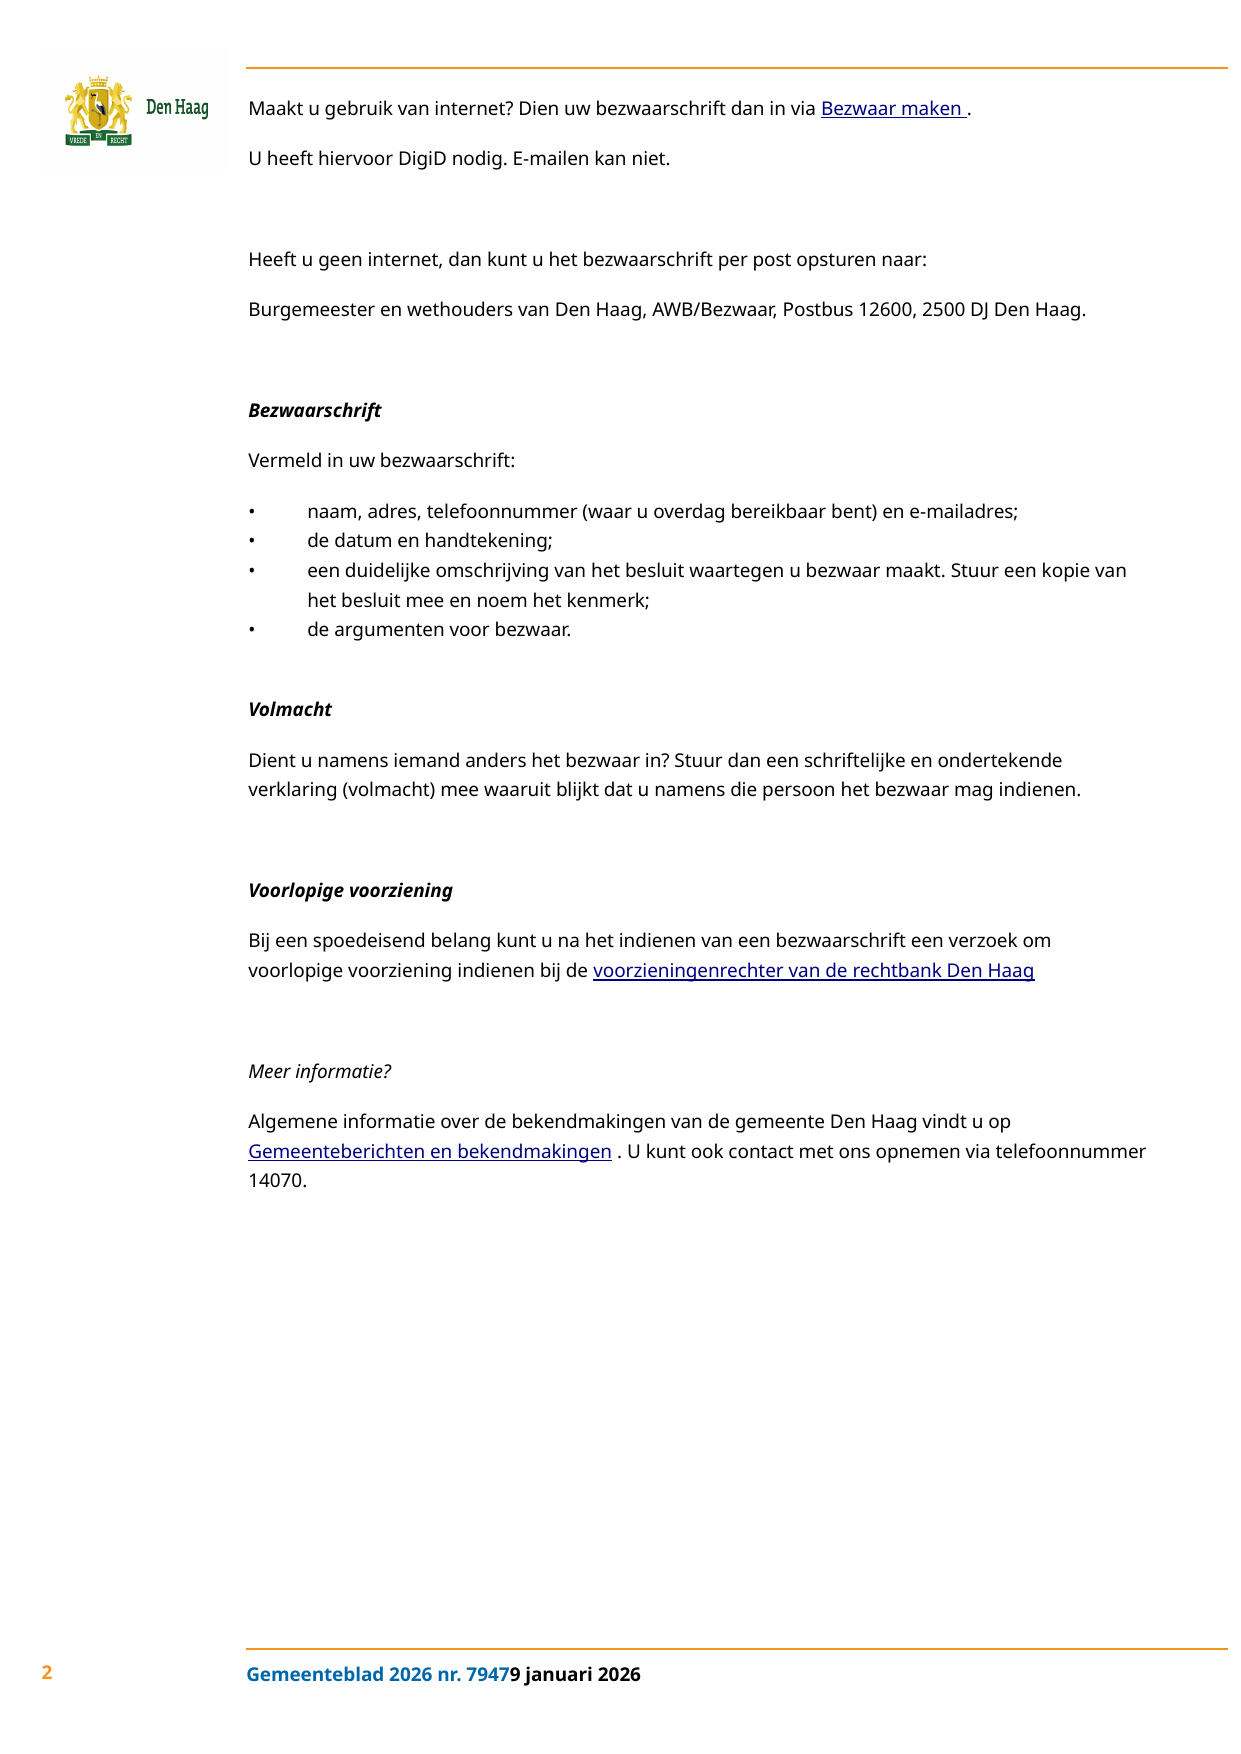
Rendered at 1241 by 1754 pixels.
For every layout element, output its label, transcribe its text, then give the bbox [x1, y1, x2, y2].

text Dient u namens iemand anders het bezwaar in? Stuur dan een schriftelijke en ondertekende verklaring (volmacht) mee waaruit blijkt dat u namens die persoon het bezwaar mag indienen. [248, 747, 1152, 802]
text Bezwaarschrift [248, 397, 1152, 423]
text Vermeld in uw bezwaarschrift: [248, 448, 1152, 473]
text Volmacht [248, 696, 1152, 722]
list de datum en handtekening; [248, 528, 1152, 553]
text Bij een spoedeisend belang kunt u na het indienen van een bezwaarschrift een verzoek om voorlopige voorziening indienen bij de voorzieningenrechter van de rechtbank Den Haag [248, 928, 1152, 983]
list naam, adres, telefoonnummer (waar u overdag bereikbaar bent) en e-mailadres; [248, 498, 1152, 524]
list een duidelijke omschrijving van het besluit waartegen u bezwaar maakt. Stuur een kopie van het besluit mee en noem het kenmerk; [248, 557, 1152, 613]
text Meer informatie? [248, 1058, 1152, 1084]
picture [41, 47, 231, 172]
text Maakt u gebruik van internet? Dien uw bezwaarschrift dan in via Bezwaar maken . [248, 95, 1152, 121]
text U heeft hiervoor DigiD nodig. E-mailen kan niet. [248, 145, 1152, 171]
list de argumenten voor bezwaar. [248, 616, 1152, 642]
text Heeft u geen internet, dan kunt u het bezwaarschrift per post opsturen naar: [248, 246, 1152, 272]
text Voorlopige voorziening [248, 877, 1152, 903]
text Burgemeester en wethouders van Den Haag, AWB/Bezwaar, Postbus 12600, 2500 DJ Den Haag. [248, 296, 1152, 322]
text Algemene informatie over de bekendmakingen van de gemeente Den Haag vindt u op Gemeenteberichten en bekendmakingen . U kunt ook contact met ons opnemen via telefoonnummer 14070. [248, 1108, 1152, 1193]
